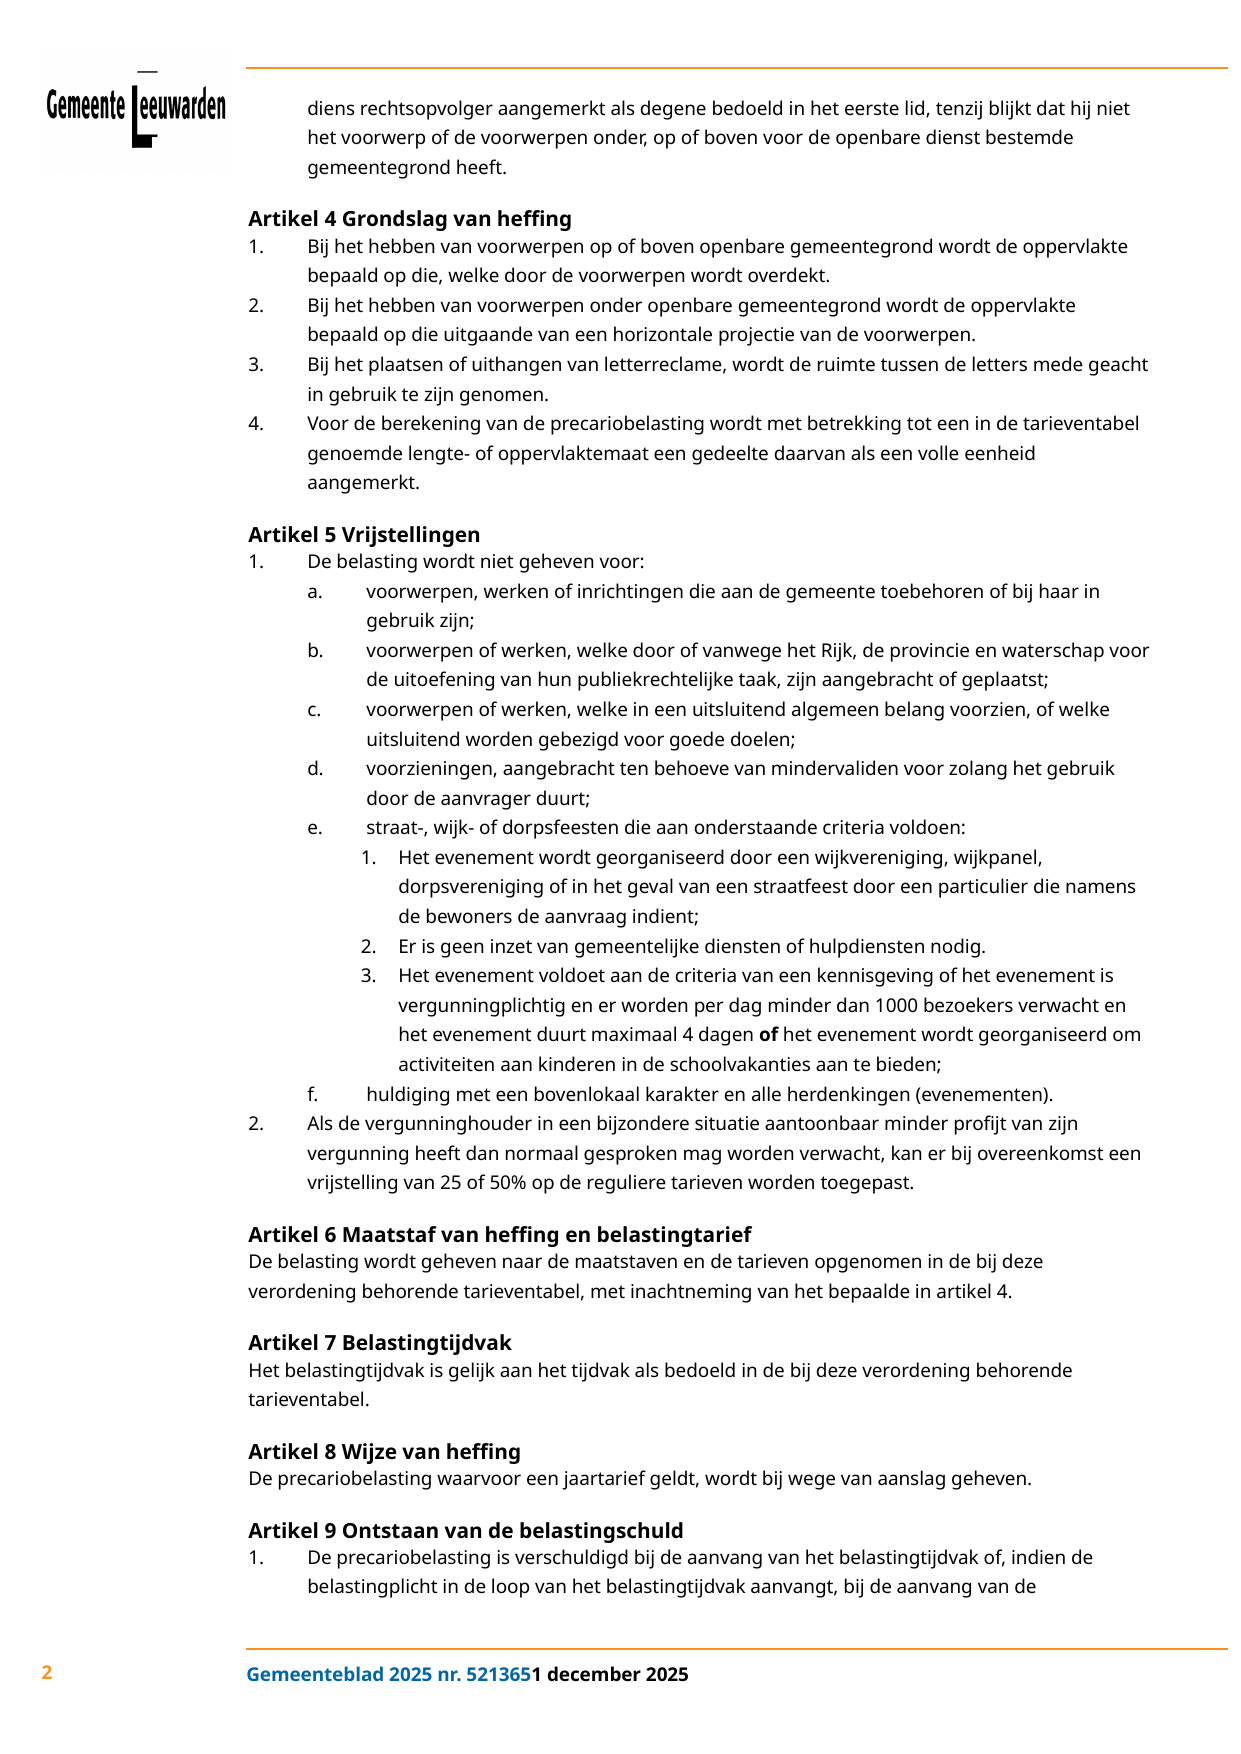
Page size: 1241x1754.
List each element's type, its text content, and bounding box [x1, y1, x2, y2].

text Artikel 4 Grondslag van heffing [248, 204, 1152, 233]
list voorwerpen of werken, welke door of vanwege het Rijk, de provincie en waterschap voor de uitoefening van hun publiekrechtelijke taak, zijn aangebracht of geplaatst; [307, 637, 1152, 692]
list diens rechtsopvolger aangemerkt als degene bedoeld in het eerste lid, tenzij blijkt dat hij niet het voorwerp of de voorwerpen onder, op of boven voor de openbare dienst bestemde gemeentegrond heeft. [248, 95, 1152, 180]
list Bij het plaatsen of uithangen van letterreclame, wordt de ruimte tussen de letters mede geacht in gebruik te zijn genomen. [248, 351, 1152, 406]
text Artikel 9 Ontstaan van de belastingschuld [248, 1516, 1152, 1544]
list Als de vergunninghouder in een bijzondere situatie aantoonbaar minder profijt van zijn vergunning heeft dan normaal gesproken mag worden verwacht, kan er bij overeenkomst een vrijstelling van 25 of 50% op de reguliere tarieven worden toegepast. [248, 1110, 1152, 1195]
picture [41, 47, 231, 172]
text Artikel 8 Wijze van heffing [248, 1437, 1152, 1465]
text De precariobelasting waarvoor een jaartarief geldt, wordt bij wege van aanslag geheven. [248, 1465, 1152, 1491]
list Het evenement voldoet aan de criteria van een kennisgeving of het evenement is vergunningplichtig en er worden per dag minder dan 1000 bezoekers verwacht en het evenement duurt maximaal 4 dagen of het evenement wordt georganiseerd om activiteiten aan kinderen in de schoolvakanties aan te bieden; [361, 962, 1152, 1077]
list voorwerpen of werken, welke in een uitsluitend algemeen belang voorzien, of welke uitsluitend worden gebezigd voor goede doelen; [307, 696, 1152, 752]
text Artikel 5 Vrijstellingen [248, 520, 1152, 548]
text De belasting wordt geheven naar de maatstaven en de tarieven opgenomen in de bij deze verordening behorende tarieventabel, met inachtneming van het bepaalde in artikel 4. [248, 1248, 1152, 1304]
list voorwerpen, werken of inrichtingen die aan de gemeente toebehoren of bij haar in gebruik zijn; [307, 578, 1152, 633]
list straat-, wijk- of dorpsfeesten die aan onderstaande criteria voldoen: [307, 814, 1152, 840]
list Voor de berekening van de precariobelasting wordt met betrekking tot een in de tarieventabel genoemde lengte- of oppervlaktemaat een gedeelte daarvan als een volle eenheid aangemerkt. [248, 410, 1152, 495]
list Bij het hebben van voorwerpen op of boven openbare gemeentegrond wordt de oppervlakte bepaald op die, welke door de voorwerpen wordt overdekt. [248, 233, 1152, 288]
list De precariobelasting is verschuldigd bij de aanvang van het belastingtijdvak of, indien de belastingplicht in de loop van het belastingtijdvak aanvangt, bij de aanvang van de [248, 1544, 1152, 1599]
list huldiging met een bovenlokaal karakter en alle herdenkingen (evenementen). [307, 1081, 1152, 1107]
text Het belastingtijdvak is gelijk aan het tijdvak als bedoeld in de bij deze verordening behorende tarieventabel. [248, 1357, 1152, 1412]
list Het evenement wordt georganiseerd door een wijkvereniging, wijkpanel, dorpsvereniging of in het geval van een straatfeest door een particulier die namens de bewoners de aanvraag indient; [361, 844, 1152, 929]
list Er is geen inzet van gemeentelijke diensten of hulpdiensten nodig. [361, 933, 1152, 959]
text Artikel 6 Maatstaf van heffing en belastingtarief [248, 1220, 1152, 1248]
list Bij het hebben van voorwerpen onder openbare gemeentegrond wordt de oppervlakte bepaald op die uitgaande van een horizontale projectie van de voorwerpen. [248, 292, 1152, 347]
text Artikel 7 Belastingtijdvak [248, 1328, 1152, 1357]
list voorzieningen, aangebracht ten behoeve van mindervaliden voor zolang het gebruik door de aanvrager duurt; [307, 755, 1152, 811]
list De belasting wordt niet geheven voor: [248, 548, 1152, 574]
